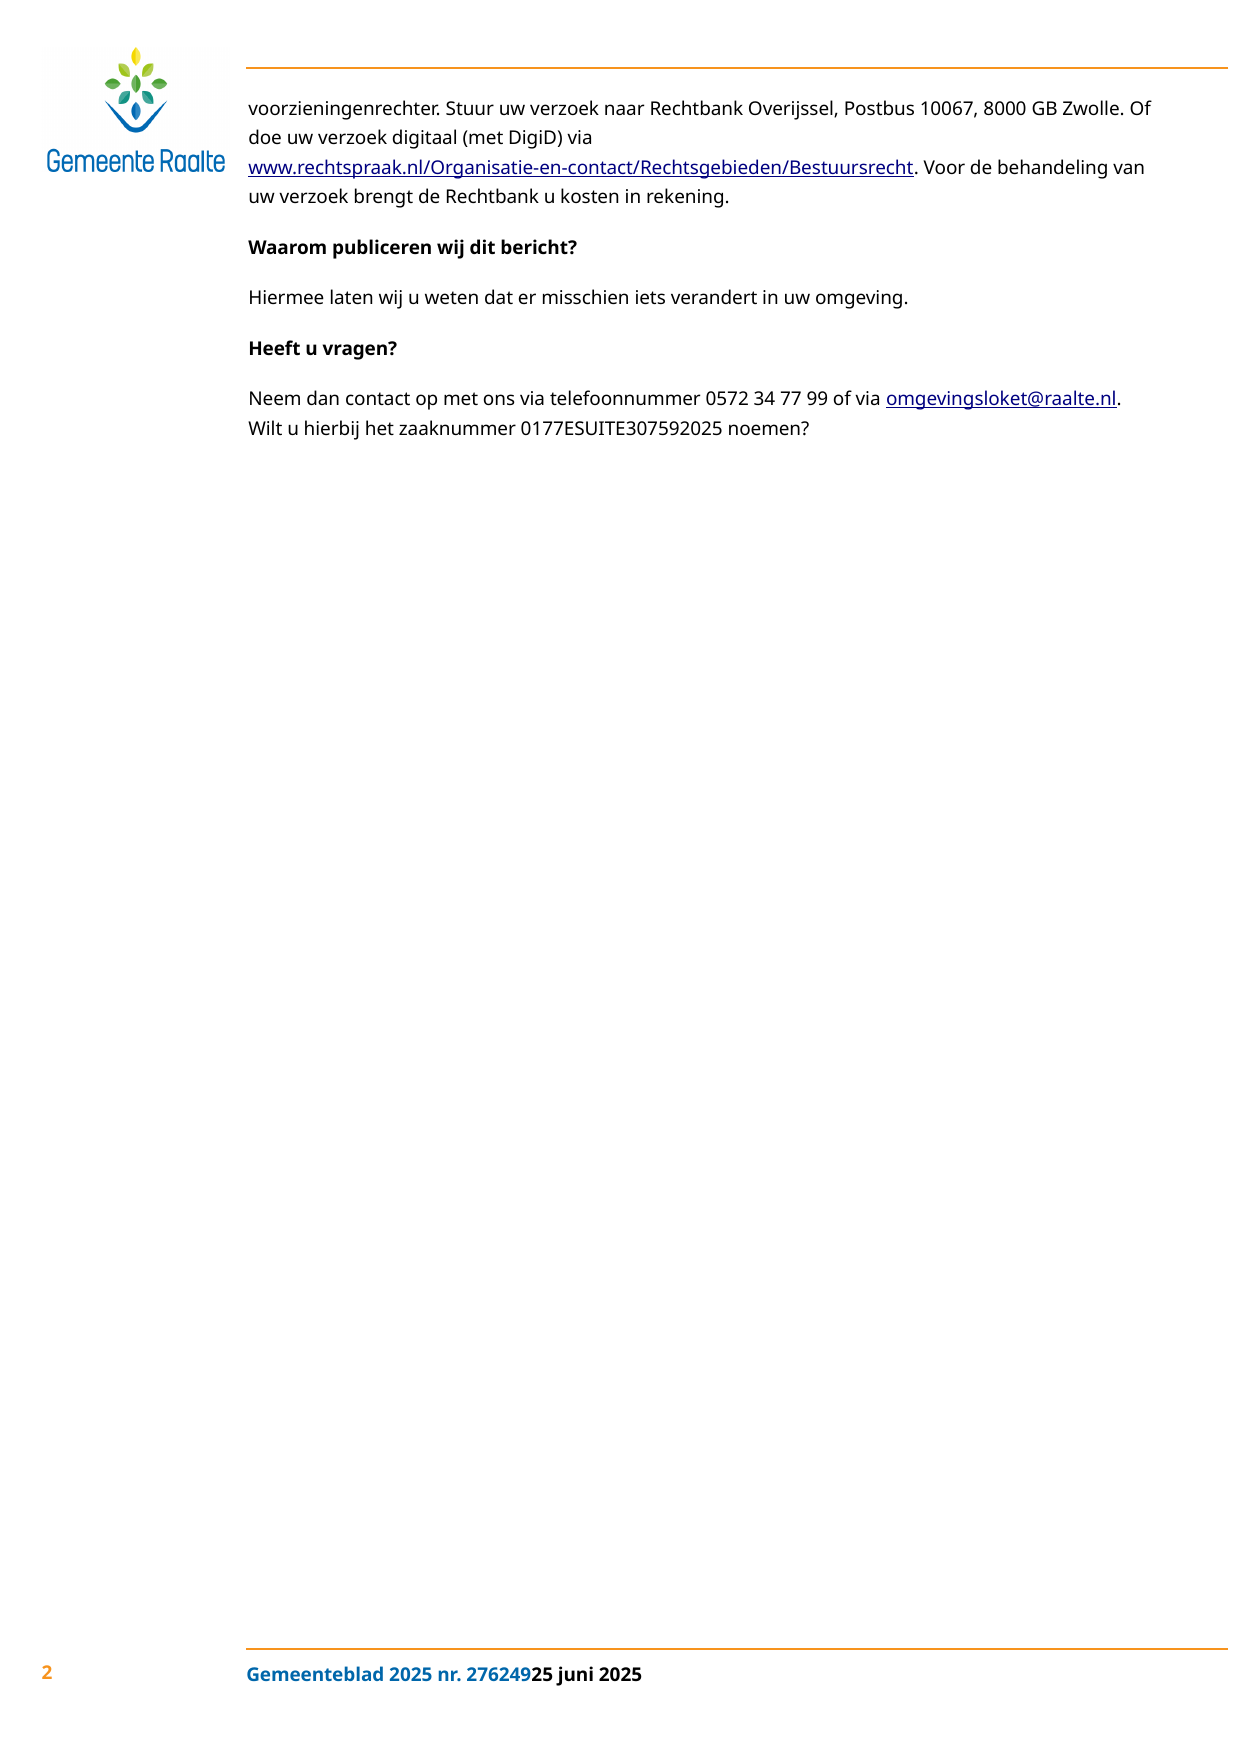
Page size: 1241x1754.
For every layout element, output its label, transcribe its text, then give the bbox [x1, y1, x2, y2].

text Neem dan contact op met ons via telefoonnummer 0572 34 77 99 of via omgevingsloket@raalte.nl. Wilt u hierbij het zaaknummer 0177ESUITE307592025 noemen? [248, 385, 1152, 441]
picture [41, 47, 231, 172]
text Heeft u vragen? [248, 335, 1152, 361]
text Hiermee laten wij u weten dat er misschien iets verandert in uw omgeving. [248, 284, 1152, 310]
text voorzieningenrechter. Stuur uw verzoek naar Rechtbank Overijssel, Postbus 10067, 8000 GB Zwolle. Of doe uw verzoek digitaal (met DigiD) via www.rechtspraak.nl/Organisatie-en-contact/Rechtsgebieden/Bestuursrecht. Voor de behandeling van uw verzoek brengt de Rechtbank u kosten in rekening. [248, 95, 1152, 209]
text Waarom publiceren wij dit bericht? [248, 234, 1152, 260]
